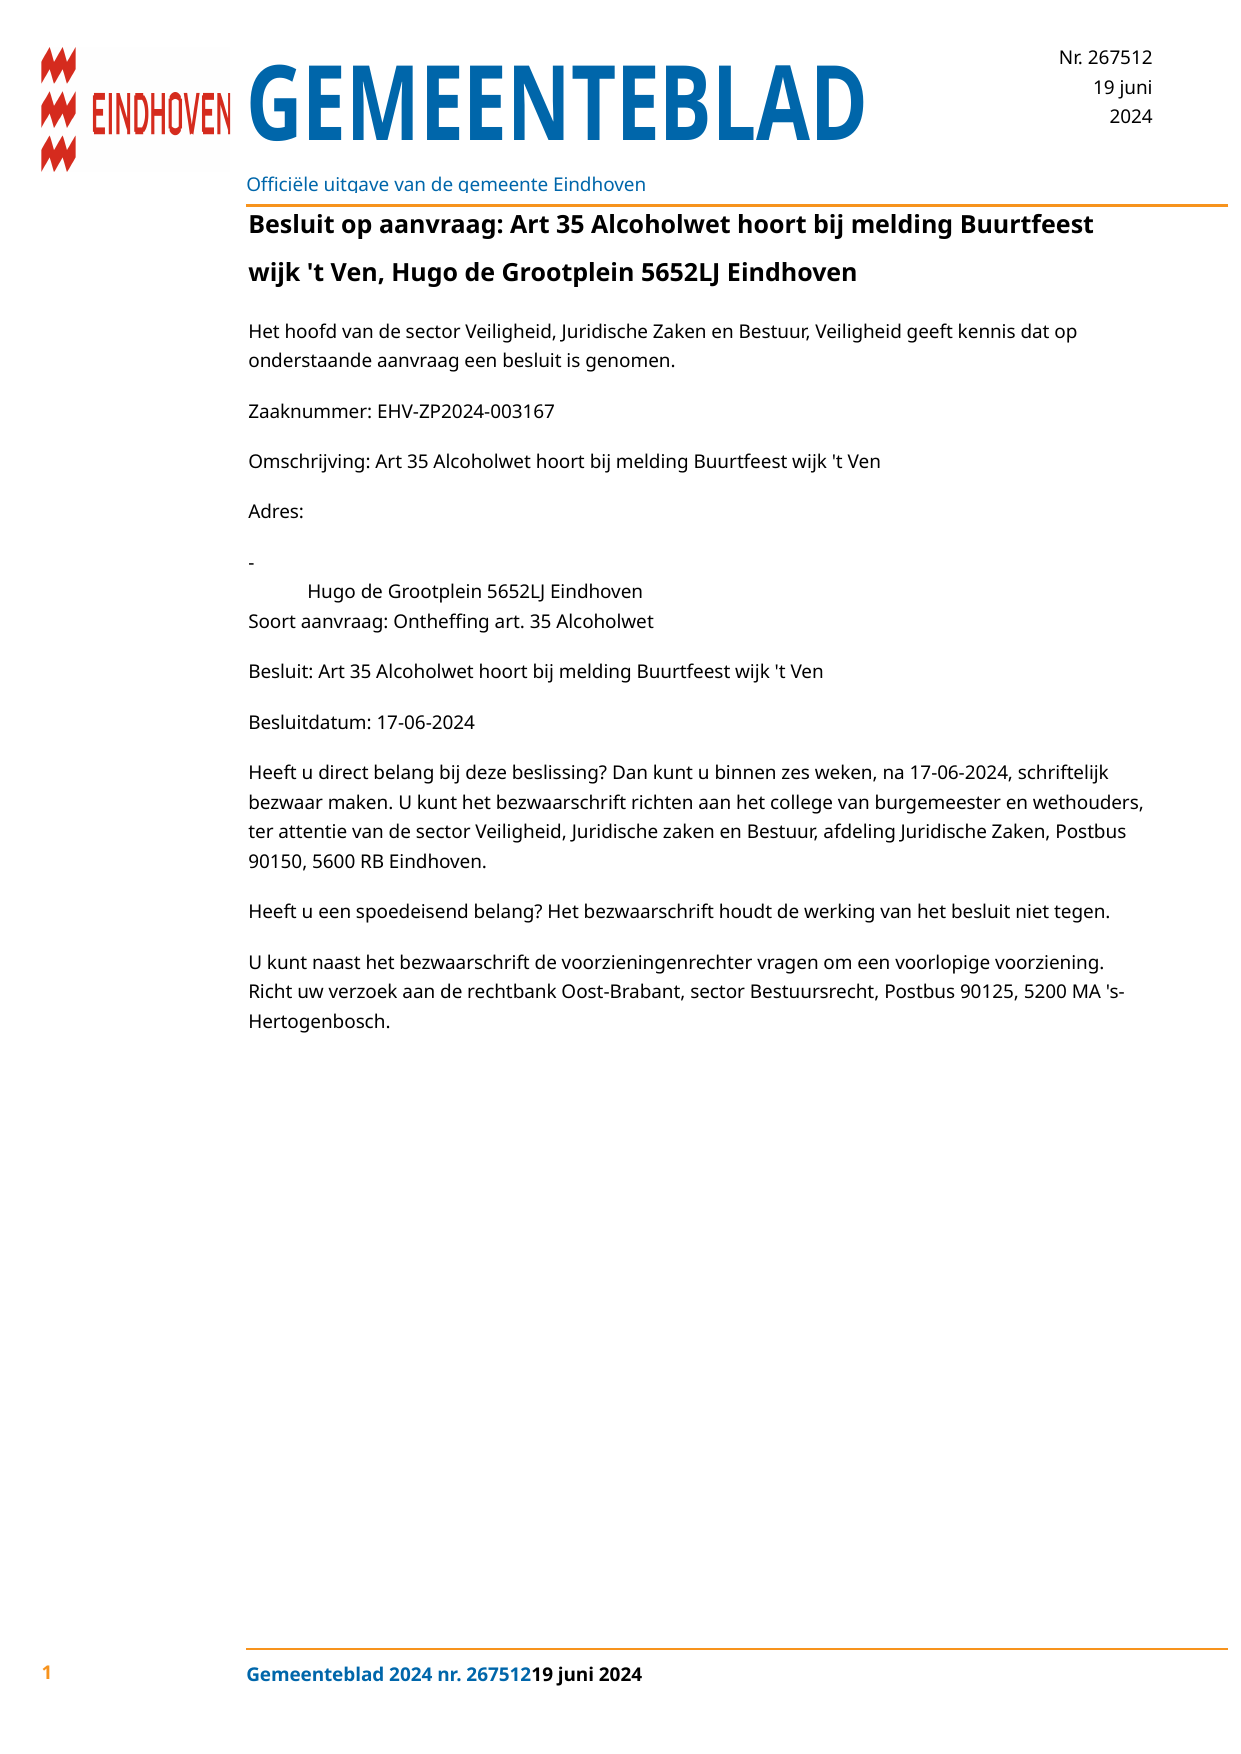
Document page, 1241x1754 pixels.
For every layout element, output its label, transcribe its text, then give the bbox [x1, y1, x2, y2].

text Besluit: Art 35 Alcoholwet hoort bij melding Buurtfeest wijk 't Ven [248, 659, 1152, 684]
text Omschrijving: Art 35 Alcoholwet hoort bij melding Buurtfeest wijk 't Ven [248, 448, 1152, 474]
text U kunt naast het bezwaarschrift de voorzieningenrechter vragen om een voorlopige voorziening. Richt uw verzoek aan de rechtbank Oost-Brabant, sector Bestuursrecht, Postbus 90125, 5200 MA 's-Hertogenbosch. [248, 949, 1152, 1034]
text Soort aanvraag: Ontheffing art. 35 Alcoholwet [248, 608, 1152, 634]
text Heeft u een spoedeisend belang? Het bezwaarschrift houdt de werking van het besluit niet tegen. [248, 899, 1152, 924]
text Besluit op aanvraag: Art 35 Alcoholwet hoort bij melding Buurtfeest wijk 't Ven, Hugo de Grootplein 5652LJ Eindhoven [248, 207, 1152, 288]
text Zaaknummer: EHV-ZP2024-003167 [248, 398, 1152, 424]
picture [41, 47, 231, 172]
text Adres: [248, 499, 1152, 524]
list Hugo de Grootplein 5652LJ Eindhoven [248, 579, 1152, 604]
text Heeft u direct belang bij deze beslissing? Dan kunt u binnen zes weken, na 17-06-2024, schriftelijk bezwaar maken. U kunt het bezwaarschrift richten aan het college van burgemeester en wethouders, ter attentie van de sector Veiligheid, Juridische zaken en Bestuur, afdeling Juridische Zaken, Postbus 90150, 5600 RB Eindhoven. [248, 759, 1152, 874]
text Het hoofd van de sector Veiligheid, Juridische Zaken en Bestuur, Veiligheid geeft kennis dat op onderstaande aanvraag een besluit is genomen. [248, 318, 1152, 373]
text Besluitdatum: 17-06-2024 [248, 709, 1152, 735]
